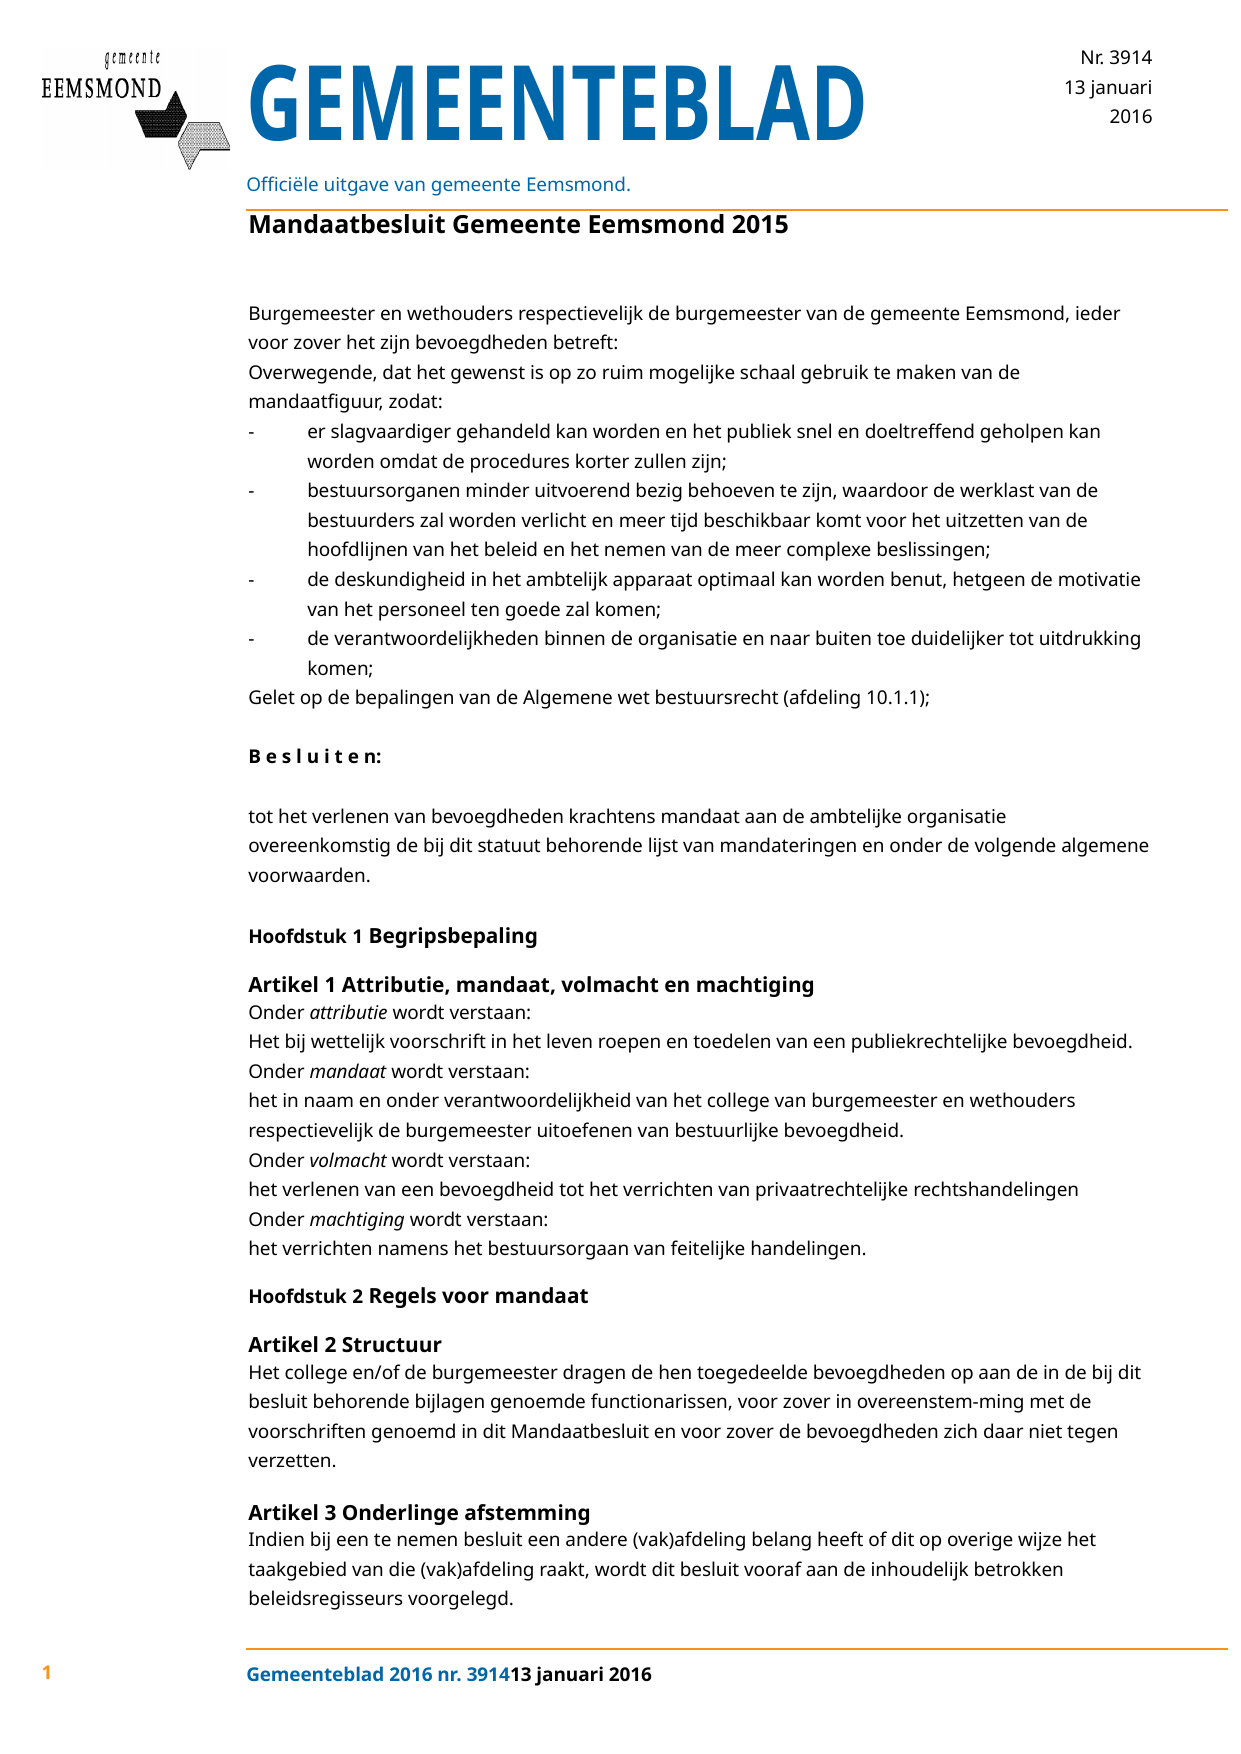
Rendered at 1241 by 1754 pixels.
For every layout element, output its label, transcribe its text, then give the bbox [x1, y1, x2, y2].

text Hoofdstuk 1 Begripsbepaling [248, 921, 1152, 949]
text tot het verlenen van bevoegdheden krachtens mandaat aan de ambtelijke organisatie overeenkomstig de bij dit statuut behorende lijst van mandateringen en onder de volgende algemene voorwaarden. [248, 803, 1152, 888]
text Gelet op de bepalingen van de Algemene wet bestuursrecht (afdeling 10.1.1); [248, 684, 1152, 710]
text Het college en/of de burgemeester dragen de hen toegedeelde bevoegdheden op aan de in de bij dit besluit behorende bijlagen genoemde functionarissen, voor zover in overeenstem-ming met de voorschriften genoemd in dit Mandaatbesluit en voor zover de bevoegdheden zich daar niet tegen verzetten. [248, 1359, 1152, 1473]
text Onder attributie wordt verstaan: [248, 999, 1152, 1024]
text het in naam en onder verantwoordelijkheid van het college van burgemeester en wethouders respectievelijk de burgemeester uitoefenen van bestuurlijke bevoegdheid. [248, 1088, 1152, 1143]
list de verantwoordelijkheden binnen de organisatie en naar buiten toe duidelijker tot uitdrukking komen; [248, 625, 1152, 681]
text Onder volmacht wordt verstaan: [248, 1147, 1152, 1172]
text B e s l u i t e n: [248, 744, 1152, 769]
text Indien bij een te nemen besluit een andere (vak)afdeling belang heeft of dit op overige wijze het taakgebied van die (vak)afdeling raakt, wordt dit besluit vooraf aan de inhoudelijk betrokken beleidsregisseurs voorgelegd. [248, 1526, 1152, 1611]
list er slagvaardiger gehandeld kan worden en het publiek snel en doeltreffend geholpen kan worden omdat de procedures korter zullen zijn; [248, 418, 1152, 473]
text Overwegende, dat het gewenst is op zo ruim mogelijke schaal gebruik te maken van de mandaatfiguur, zodat: [248, 359, 1152, 414]
list bestuursorganen minder uitvoerend bezig behoeven te zijn, waardoor de werklast van de bestuurders zal worden verlicht en meer tijd beschikbaar komt voor het uitzetten van de hoofdlijnen van het beleid en het nemen van de meer complexe beslissingen; [248, 477, 1152, 562]
text Hoofdstuk 2 Regels voor mandaat [248, 1281, 1152, 1309]
text het verlenen van een bevoegdheid tot het verrichten van privaatrechtelijke rechtshandelingen [248, 1176, 1152, 1202]
text Mandaatbesluit Gemeente Eemsmond 2015 [248, 211, 1152, 241]
text Artikel 1 Attributie, mandaat, volmacht en machtiging [248, 970, 1152, 999]
list de deskundigheid in het ambtelijk apparaat optimaal kan worden benut, hetgeen de motivatie van het personeel ten goede zal komen; [248, 566, 1152, 621]
picture [41, 47, 231, 172]
text Onder mandaat wordt verstaan: [248, 1058, 1152, 1084]
text Artikel 2 Structuur [248, 1330, 1152, 1359]
text Onder machtiging wordt verstaan: [248, 1206, 1152, 1232]
text het verrichten namens het bestuursorgaan van feitelijke handelingen. [248, 1236, 1152, 1261]
text Artikel 3 Onderlinge afstemming [248, 1498, 1152, 1526]
text Het bij wettelijk voorschrift in het leven roepen en toedelen van een publiekrechtelijke bevoegdheid. [248, 1028, 1152, 1054]
text Burgemeester en wethouders respectievelijk de burgemeester van de gemeente Eemsmond, ieder voor zover het zijn bevoegdheden betreft: [248, 300, 1152, 355]
